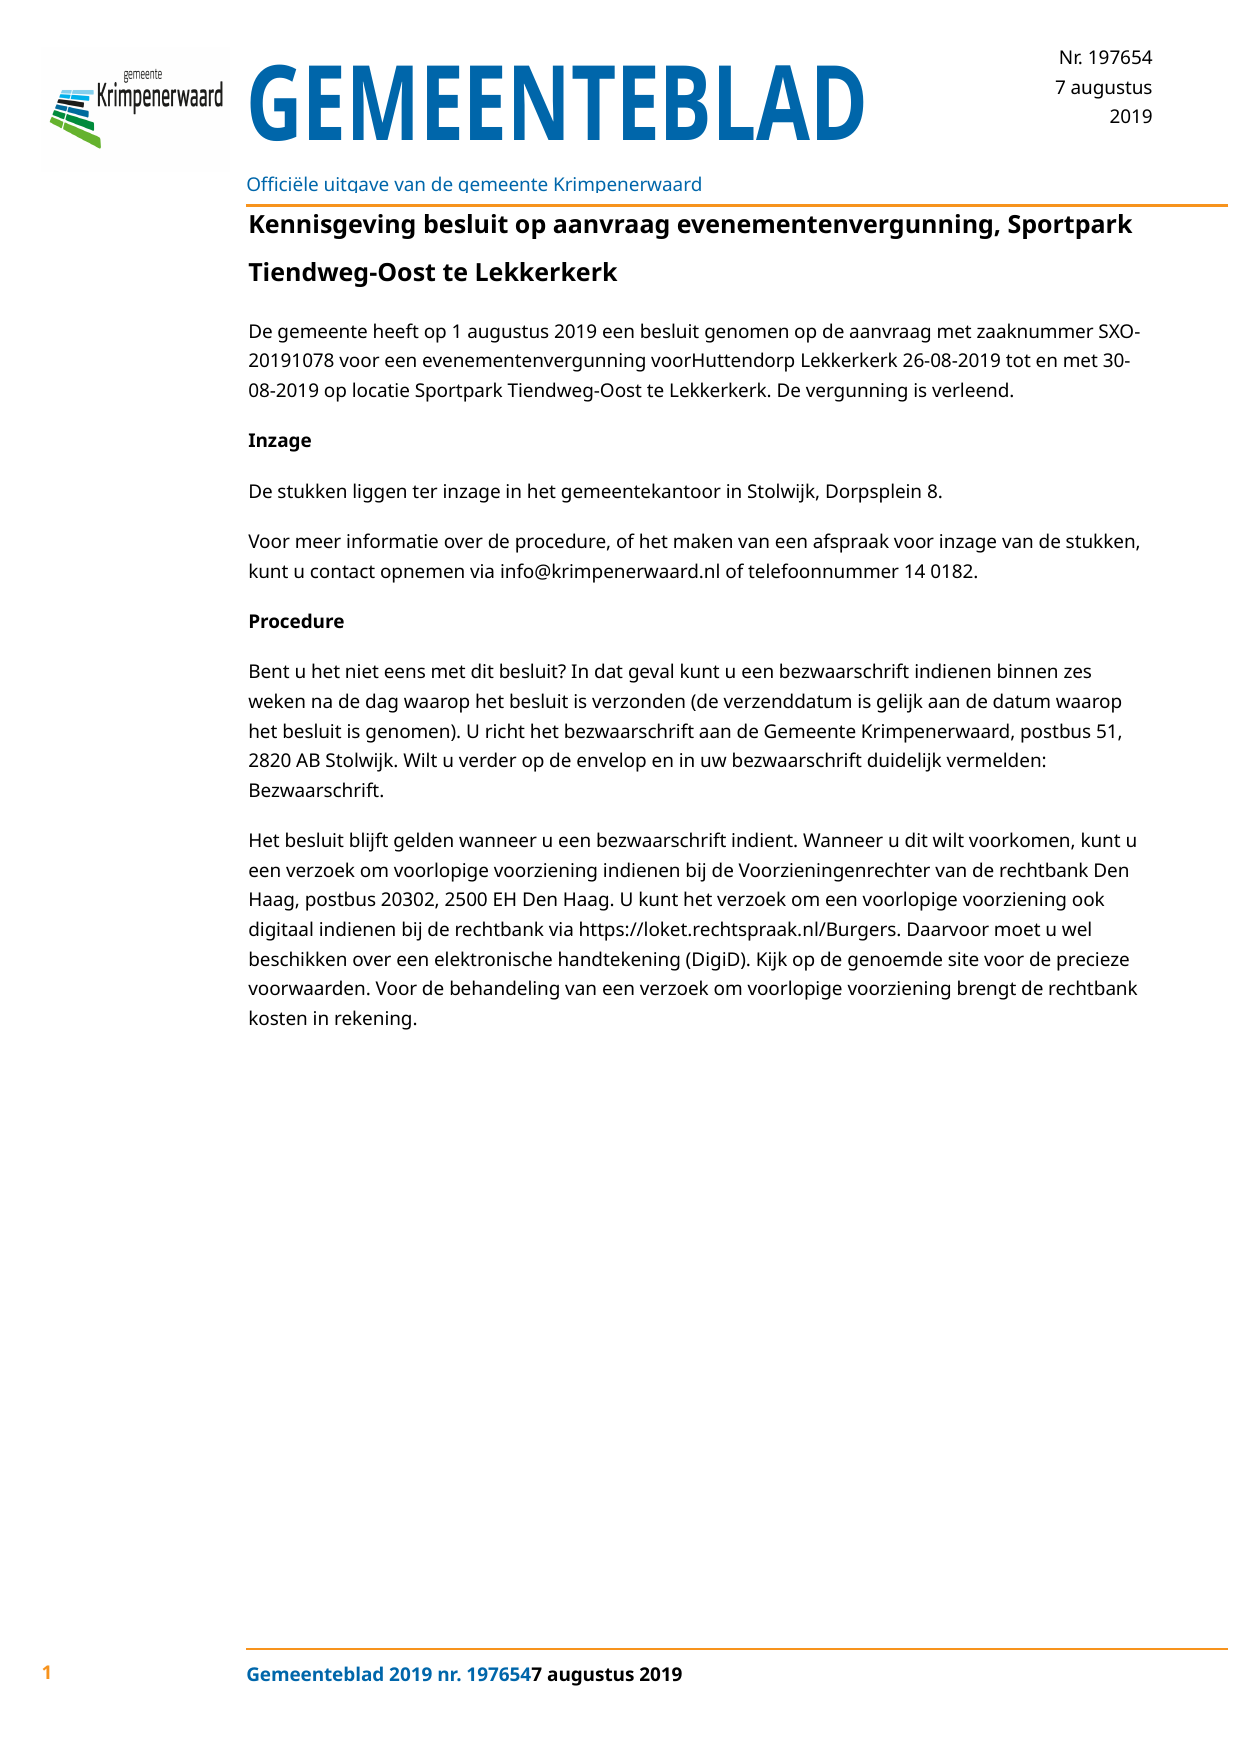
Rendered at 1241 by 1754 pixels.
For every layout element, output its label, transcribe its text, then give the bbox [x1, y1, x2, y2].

text Het besluit blijft gelden wanneer u een bezwaarschrift indient. Wanneer u dit wilt voorkomen, kunt u een verzoek om voorlopige voorziening indienen bij de Voorzieningenrechter van de rechtbank Den Haag, postbus 20302, 2500 EH Den Haag. U kunt het verzoek om een voorlopige voorziening ook digitaal indienen bij de rechtbank via https://loket.rechtspraak.nl/Burgers. Daarvoor moet u wel beschikken over een elektronische handtekening (DigiD). Kijk op de genoemde site voor de precieze voorwaarden. Voor de behandeling van een verzoek om voorlopige voorziening brengt de rechtbank kosten in rekening. [248, 827, 1152, 1031]
text Bent u het niet eens met dit besluit? In dat geval kunt u een bezwaarschrift indienen binnen zes weken na de dag waarop het besluit is verzonden (de verzenddatum is gelijk aan de datum waarop het besluit is genomen). U richt het bezwaarschrift aan de Gemeente Krimpenerwaard, postbus 51, 2820 AB Stolwijk. Wilt u verder op de envelop en in uw bezwaarschrift duidelijk vermelden: Bezwaarschrift. [248, 659, 1152, 803]
text Procedure [248, 608, 1152, 634]
text Inzage [248, 427, 1152, 453]
text Voor meer informatie over de procedure, of het maken van een afspraak voor inzage van de stukken, kunt u contact opnemen via info@krimpenerwaard.nl of telefoonnummer 14 0182. [248, 528, 1152, 584]
text De stukken liggen ter inzage in het gemeentekantoor in Stolwijk, Dorpsplein 8. [248, 478, 1152, 504]
text De gemeente heeft op 1 augustus 2019 een besluit genomen op de aanvraag met zaaknummer SXO-20191078 voor een evenementenvergunning voorHuttendorp Lekkerkerk 26-08-2019 tot en met 30-08-2019 op locatie Sportpark Tiendweg-Oost te Lekkerkerk. De vergunning is verleend. [248, 318, 1152, 403]
text Kennisgeving besluit op aanvraag evenementenvergunning, Sportpark Tiendweg-Oost te Lekkerkerk [248, 207, 1152, 288]
picture [41, 47, 231, 172]
